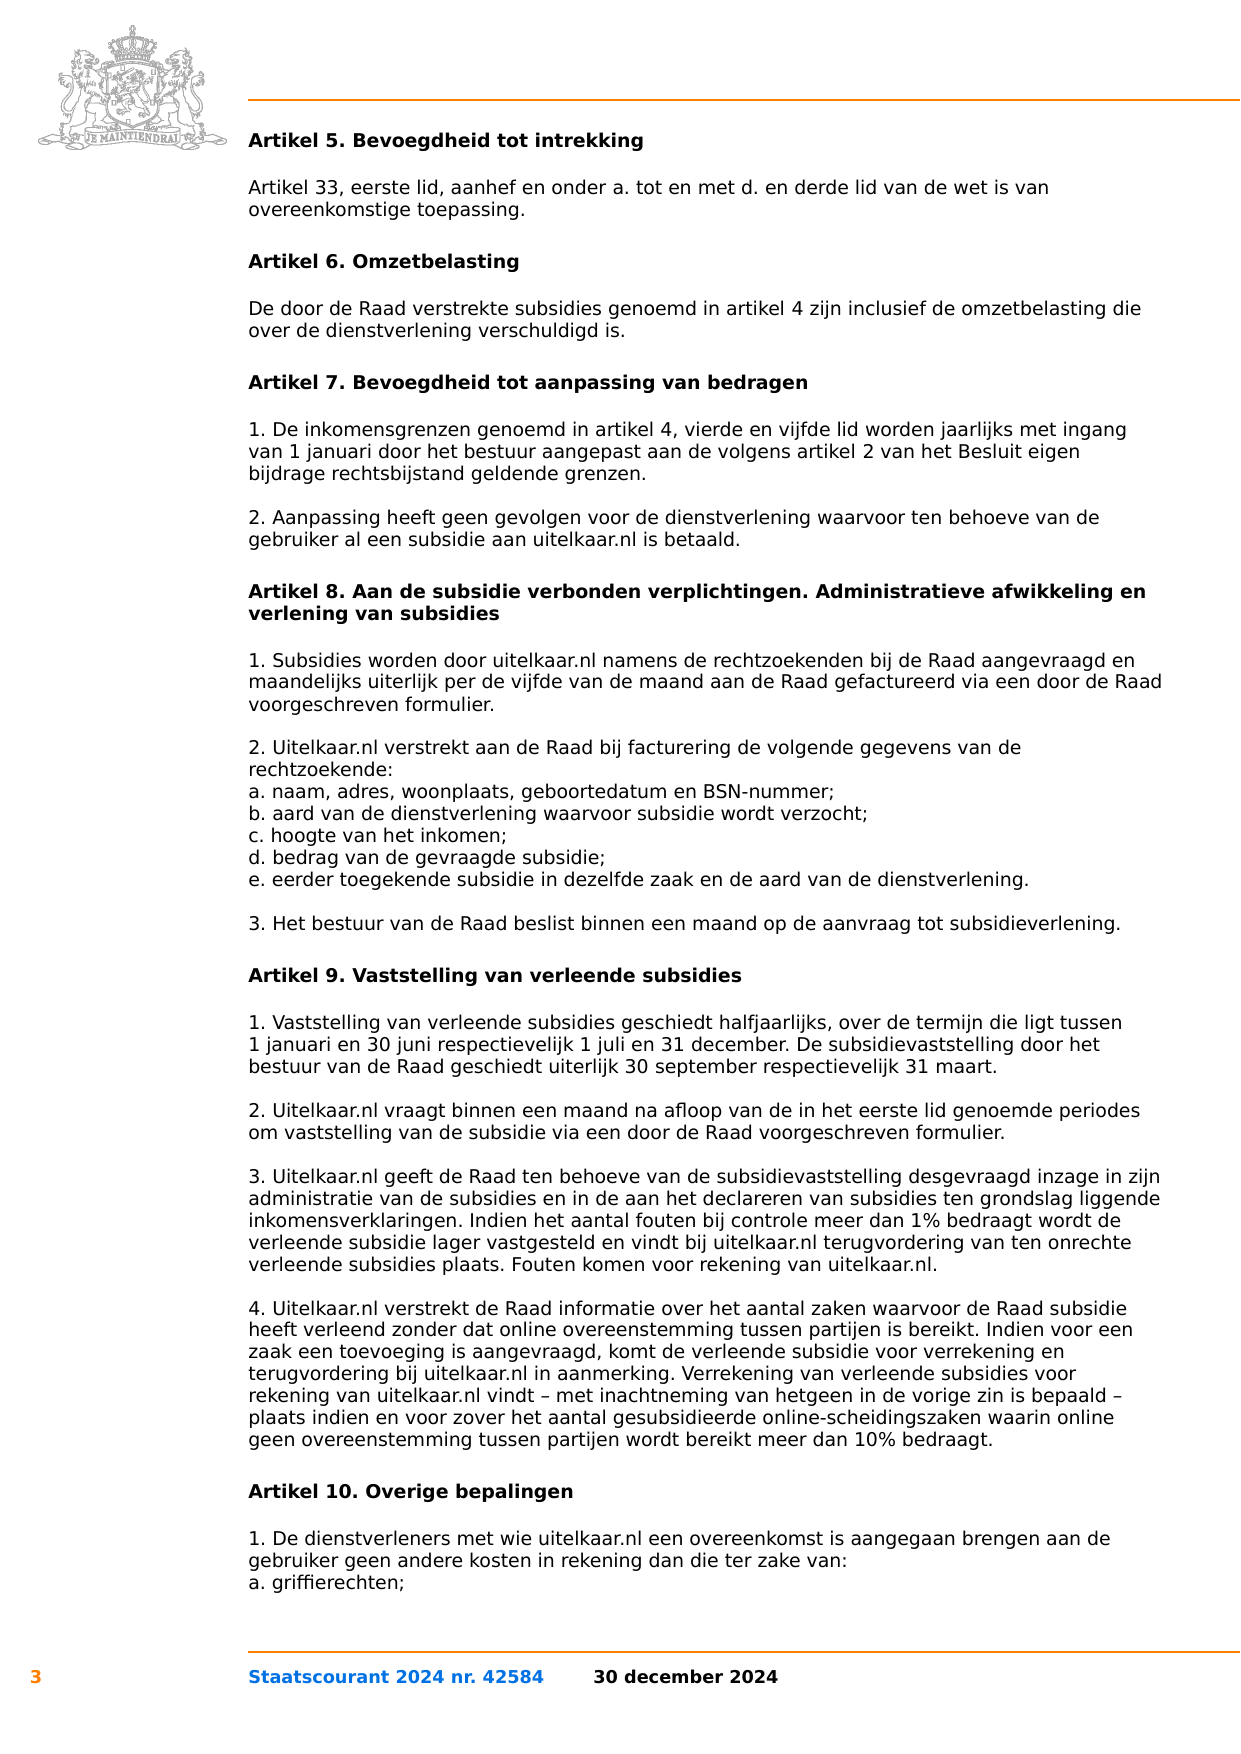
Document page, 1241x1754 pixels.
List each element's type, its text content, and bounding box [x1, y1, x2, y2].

text a. naam, adres, woonplaats, geboortedatum en BSN-nummer; [248, 781, 1163, 803]
picture [38, 25, 227, 150]
text 1. Subsidies worden door uitelkaar.nl namens de rechtzoekenden bij de Raad aangevraagd en maandelijks uiterlijk per de vijfde van de maand aan de Raad gefactureerd via een door de Raad voorgeschreven formulier. [248, 649, 1163, 715]
text 1. De inkomensgrenzen genoemd in artikel 4, vierde en vijfde lid worden jaarlijks met ingang van 1 januari door het bestuur aangepast aan de volgens artikel 2 van het Besluit eigen bijdrage rechtsbijstand geldende grenzen. [248, 419, 1163, 485]
text 2. Uitelkaar.nl vraagt binnen een maand na afloop van de in het eerste lid genoemde periodes om vaststelling van de subsidie via een door de Raad voorgeschreven formulier. [248, 1100, 1163, 1144]
subtitle Artikel 9. Vaststelling van verleende subsidies [248, 965, 1163, 987]
subtitle Artikel 10. Overige bepalingen [248, 1481, 1163, 1503]
subtitle Artikel 6. Omzetbelasting [248, 251, 1163, 273]
text De door de Raad verstrekte subsidies genoemd in artikel 4 zijn inclusief de omzetbelasting die over de dienstverlening verschuldigd is. [248, 298, 1163, 342]
text 4. Uitelkaar.nl verstrekt de Raad informatie over het aantal zaken waarvoor de Raad subsidie heeft verleend zonder dat online overeenstemming tussen partijen is bereikt. Indien voor een zaak een toevoeging is aangevraagd, komt de verleende subsidie voor verrekening en terugvordering bij uitelkaar.nl in aanmerking. Verrekening van verleende subsidies voor rekening van uitelkaar.nl vindt – met inachtneming van hetgeen in de vorige zin is bepaald – plaats indien en voor zover het aantal gesubsidieerde online-scheidingszaken waarin online geen overeenstemming tussen partijen wordt bereikt meer dan 10% bedraagt. [248, 1297, 1163, 1451]
subtitle Artikel 7. Bevoegdheid tot aanpassing van bedragen [248, 372, 1163, 394]
text 1. Vaststelling van verleende subsidies geschiedt halfjaarlijks, over de termijn die ligt tussen 1 januari en 30 juni respectievelijk 1 juli en 31 december. De subsidievaststelling door het bestuur van de Raad geschiedt uiterlijk 30 september respectievelijk 31 maart. [248, 1012, 1163, 1078]
text 3. Uitelkaar.nl geeft de Raad ten behoeve van de subsidievaststelling desgevraagd inzage in zijn administratie van de subsidies en in de aan het declareren van subsidies ten grondslag liggende inkomensverklaringen. Indien het aantal fouten bij controle meer dan 1% bedraagt wordt de verleende subsidie lager vastgesteld en vindt bij uitelkaar.nl terugvordering van ten onrechte verleende subsidies plaats. Fouten komen voor rekening van uitelkaar.nl. [248, 1166, 1163, 1276]
text e. eerder toegekende subsidie in dezelfde zaak en de aard van de dienstverlening. [248, 869, 1163, 891]
text 1. De dienstverleners met wie uitelkaar.nl een overeenkomst is aangegaan brengen aan de gebruiker geen andere kosten in rekening dan die ter zake van: [248, 1528, 1163, 1572]
text b. aard van de dienstverlening waarvoor subsidie wordt verzocht; [248, 803, 1163, 825]
text c. hoogte van het inkomen; [248, 825, 1163, 847]
text a. griffierechten; [248, 1572, 1163, 1594]
text 2. Aanpassing heeft geen gevolgen voor de dienstverlening waarvoor ten behoeve van de gebruiker al een subsidie aan uitelkaar.nl is betaald. [248, 507, 1163, 551]
text 2. Uitelkaar.nl verstrekt aan de Raad bij facturering de volgende gegevens van de rechtzoekende: [248, 737, 1163, 781]
text d. bedrag van de gevraagde subsidie; [248, 847, 1163, 869]
text 3. Het bestuur van de Raad beslist binnen een maand op de aanvraag tot subsidieverlening. [248, 913, 1163, 935]
subtitle Artikel 8. Aan de subsidie verbonden verplichtingen. Administratieve afwikkeling en verlening van subsidies [248, 581, 1163, 624]
text Artikel 33, eerste lid, aanhef en onder a. tot en met d. en derde lid van de wet is van overeenkomstige toepassing. [248, 177, 1163, 221]
subtitle Artikel 5. Bevoegdheid tot intrekking [248, 130, 1163, 152]
